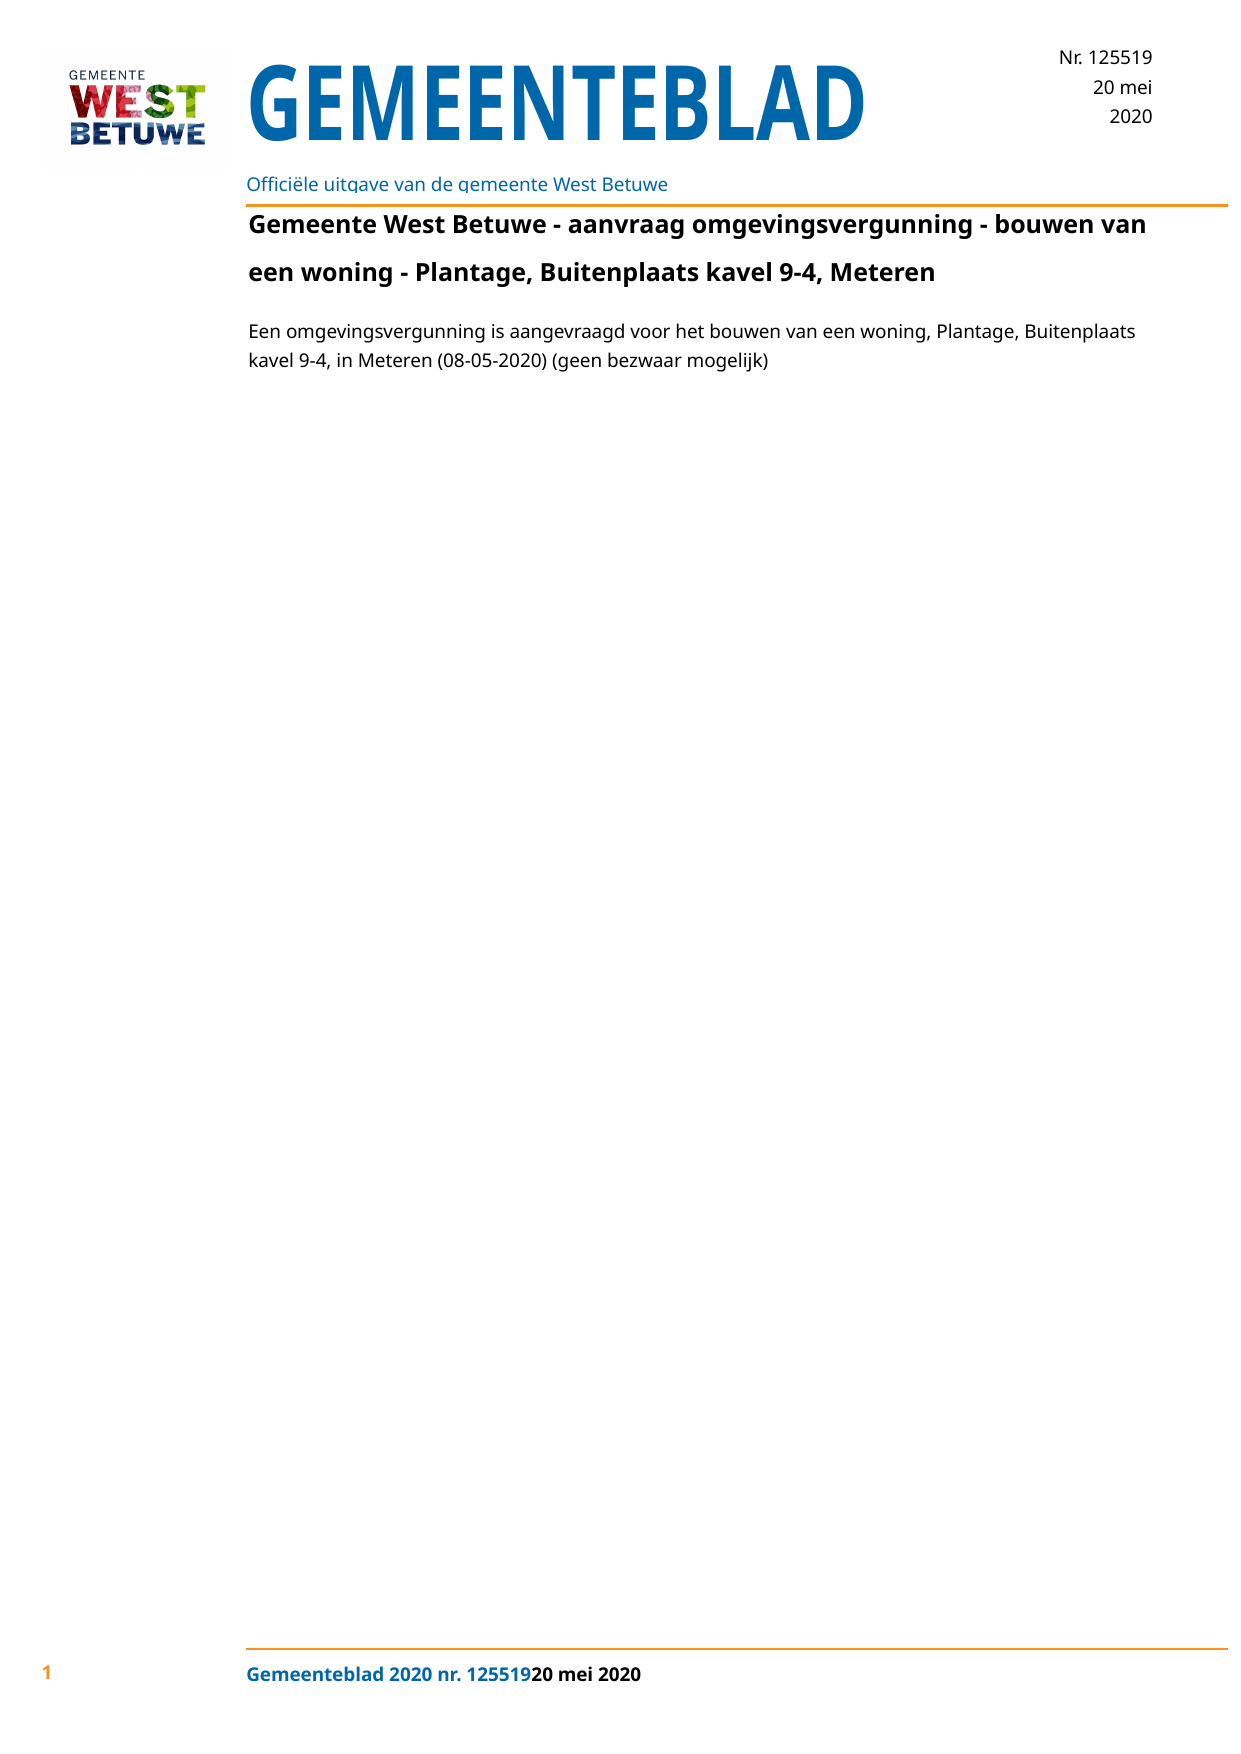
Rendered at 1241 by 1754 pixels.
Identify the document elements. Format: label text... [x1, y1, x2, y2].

text Gemeente West Betuwe - aanvraag omgevingsvergunning - bouwen van een woning - Plantage, Buitenplaats kavel 9-4, Meteren [248, 207, 1152, 288]
text Een omgevingsvergunning is aangevraagd voor het bouwen van een woning, Plantage, Buitenplaats kavel 9-4, in Meteren (08-05-2020) (geen bezwaar mogelijk) [248, 318, 1152, 373]
picture [41, 47, 231, 172]
